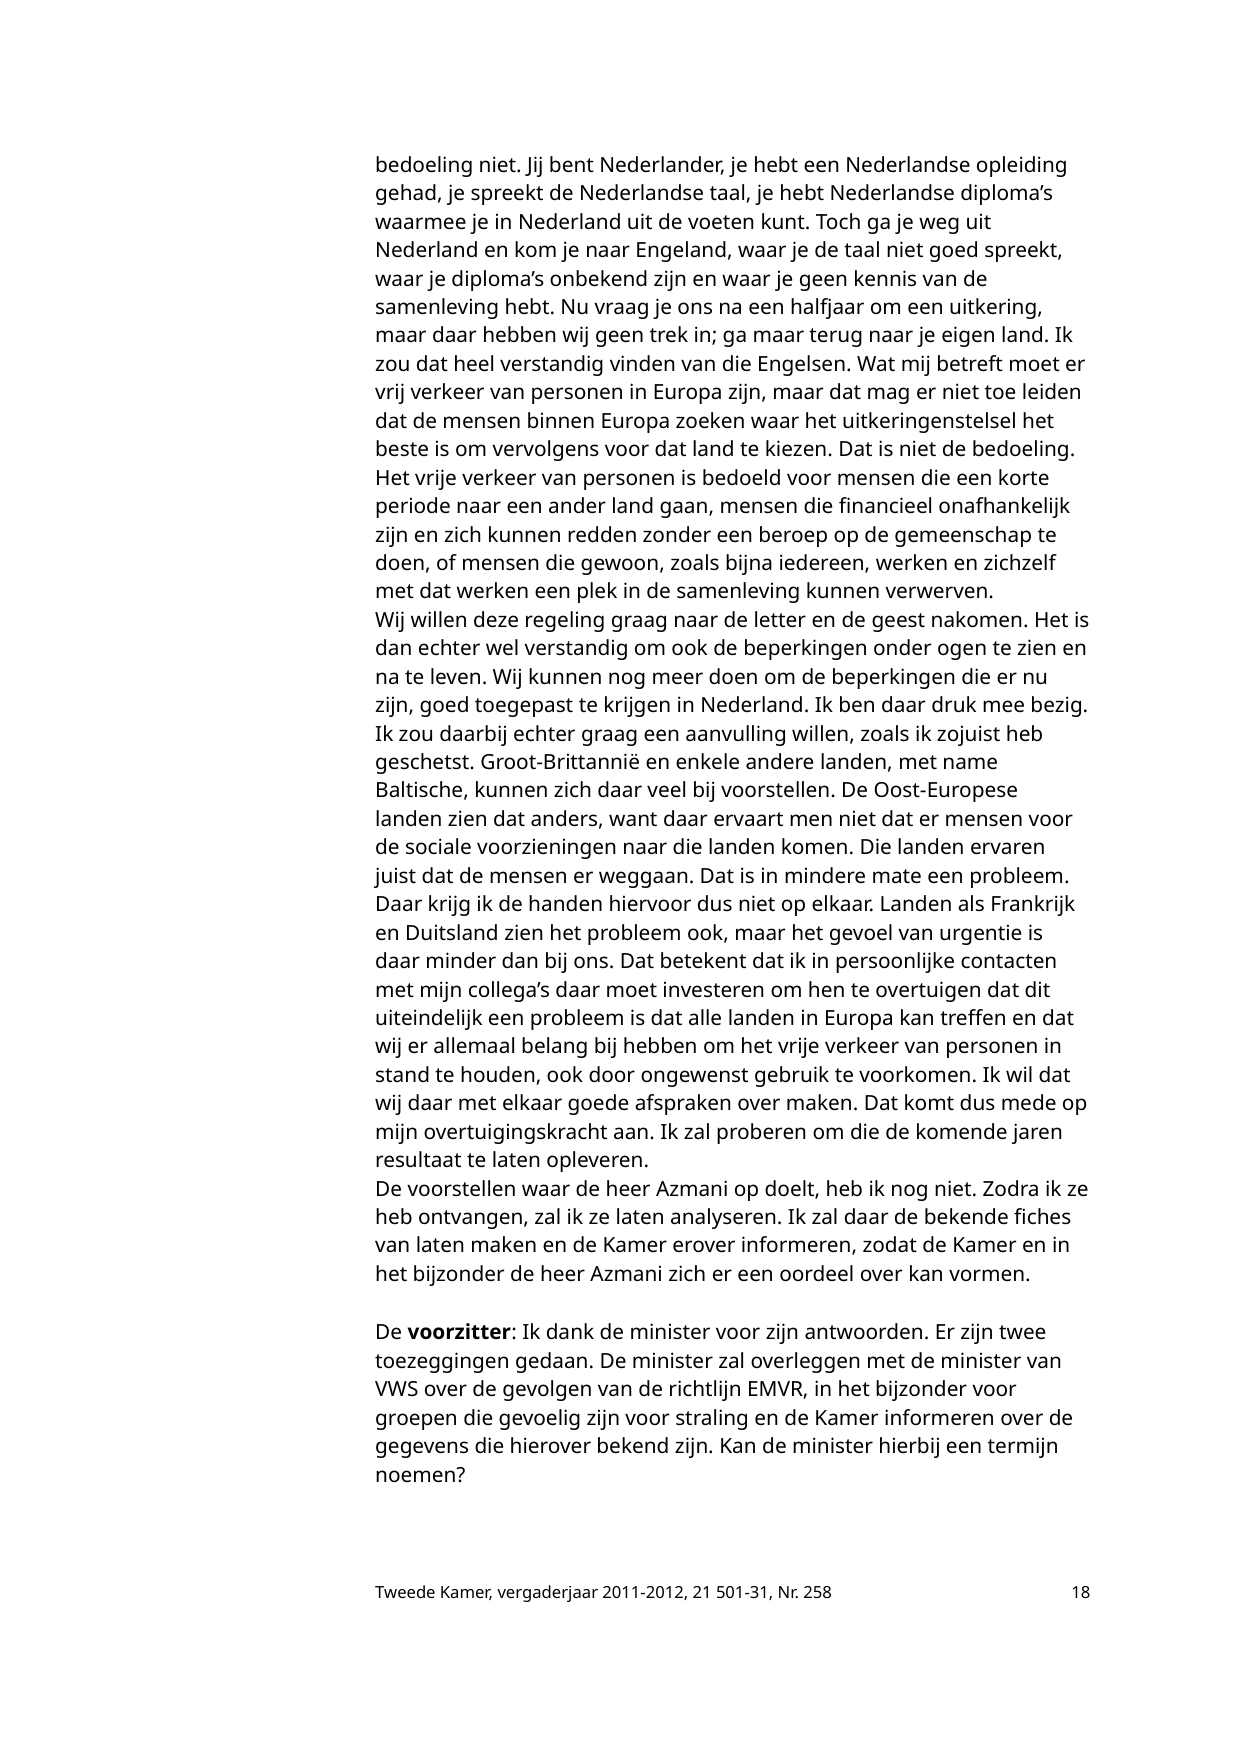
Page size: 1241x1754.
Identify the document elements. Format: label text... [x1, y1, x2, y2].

text bedoeling niet. Jij bent Nederlander, je hebt een Nederlandse opleiding gehad, je spreekt de Nederlandse taal, je hebt Nederlandse diploma’s waarmee je in Nederland uit de voeten kunt. Toch ga je weg uit Nederland en kom je naar Engeland, waar je de taal niet goed spreekt, waar je diploma’s onbekend zijn en waar je geen kennis van de samenleving hebt. Nu vraag je ons na een halfjaar om een uitkering, maar daar hebben wij geen trek in; ga maar terug naar je eigen land. Ik zou dat heel verstandig vinden van die Engelsen. Wat mij betreft moet er vrij verkeer van personen in Europa zijn, maar dat mag er niet toe leiden dat de mensen binnen Europa zoeken waar het uitkeringenstelsel het beste is om vervolgens voor dat land te kiezen. Dat is niet de bedoeling. Het vrije verkeer van personen is bedoeld voor mensen die een korte periode naar een ander land gaan, mensen die financieel onafhankelijk zijn en zich kunnen redden zonder een beroep op de gemeenschap te doen, of mensen die gewoon, zoals bijna iedereen, werken en zichzelf met dat werken een plek in de samenleving kunnen verwerven. [375, 150, 1090, 605]
text De voorstellen waar de heer Azmani op doelt, heb ik nog niet. Zodra ik ze heb ontvangen, zal ik ze laten analyseren. Ik zal daar de bekende fiches van laten maken en de Kamer erover informeren, zodat de Kamer en in het bijzonder de heer Azmani zich er een oordeel over kan vormen. [375, 1174, 1090, 1287]
text De voorzitter: Ik dank de minister voor zijn antwoorden. Er zijn twee toezeggingen gedaan. De minister zal overleggen met de minister van VWS over de gevolgen van de richtlijn EMVR, in het bijzonder voor groepen die gevoelig zijn voor straling en de Kamer informeren over de gegevens die hierover bekend zijn. Kan de minister hierbij een termijn noemen? [375, 1317, 1090, 1488]
text Wij willen deze regeling graag naar de letter en de geest nakomen. Het is dan echter wel verstandig om ook de beperkingen onder ogen te zien en na te leven. Wij kunnen nog meer doen om de beperkingen die er nu zijn, goed toegepast te krijgen in Nederland. Ik ben daar druk mee bezig. Ik zou daarbij echter graag een aanvulling willen, zoals ik zojuist heb geschetst. Groot-Brittannië en enkele andere landen, met name Baltische, kunnen zich daar veel bij voorstellen. De Oost-Europese landen zien dat anders, want daar ervaart men niet dat er mensen voor de sociale voorzieningen naar die landen komen. Die landen ervaren juist dat de mensen er weggaan. Dat is in mindere mate een probleem. Daar krijg ik de handen hiervoor dus niet op elkaar. Landen als Frankrijk en Duitsland zien het probleem ook, maar het gevoel van urgentie is daar minder dan bij ons. Dat betekent dat ik in persoonlijke contacten met mijn collega’s daar moet investeren om hen te overtuigen dat dit uiteindelijk een probleem is dat alle landen in Europa kan treffen en dat wij er allemaal belang bij hebben om het vrije verkeer van personen in stand te houden, ook door ongewenst gebruik te voorkomen. Ik wil dat wij daar met elkaar goede afspraken over maken. Dat komt dus mede op mijn overtuigingskracht aan. Ik zal proberen om die de komende jaren resultaat te laten opleveren. [375, 605, 1090, 1174]
